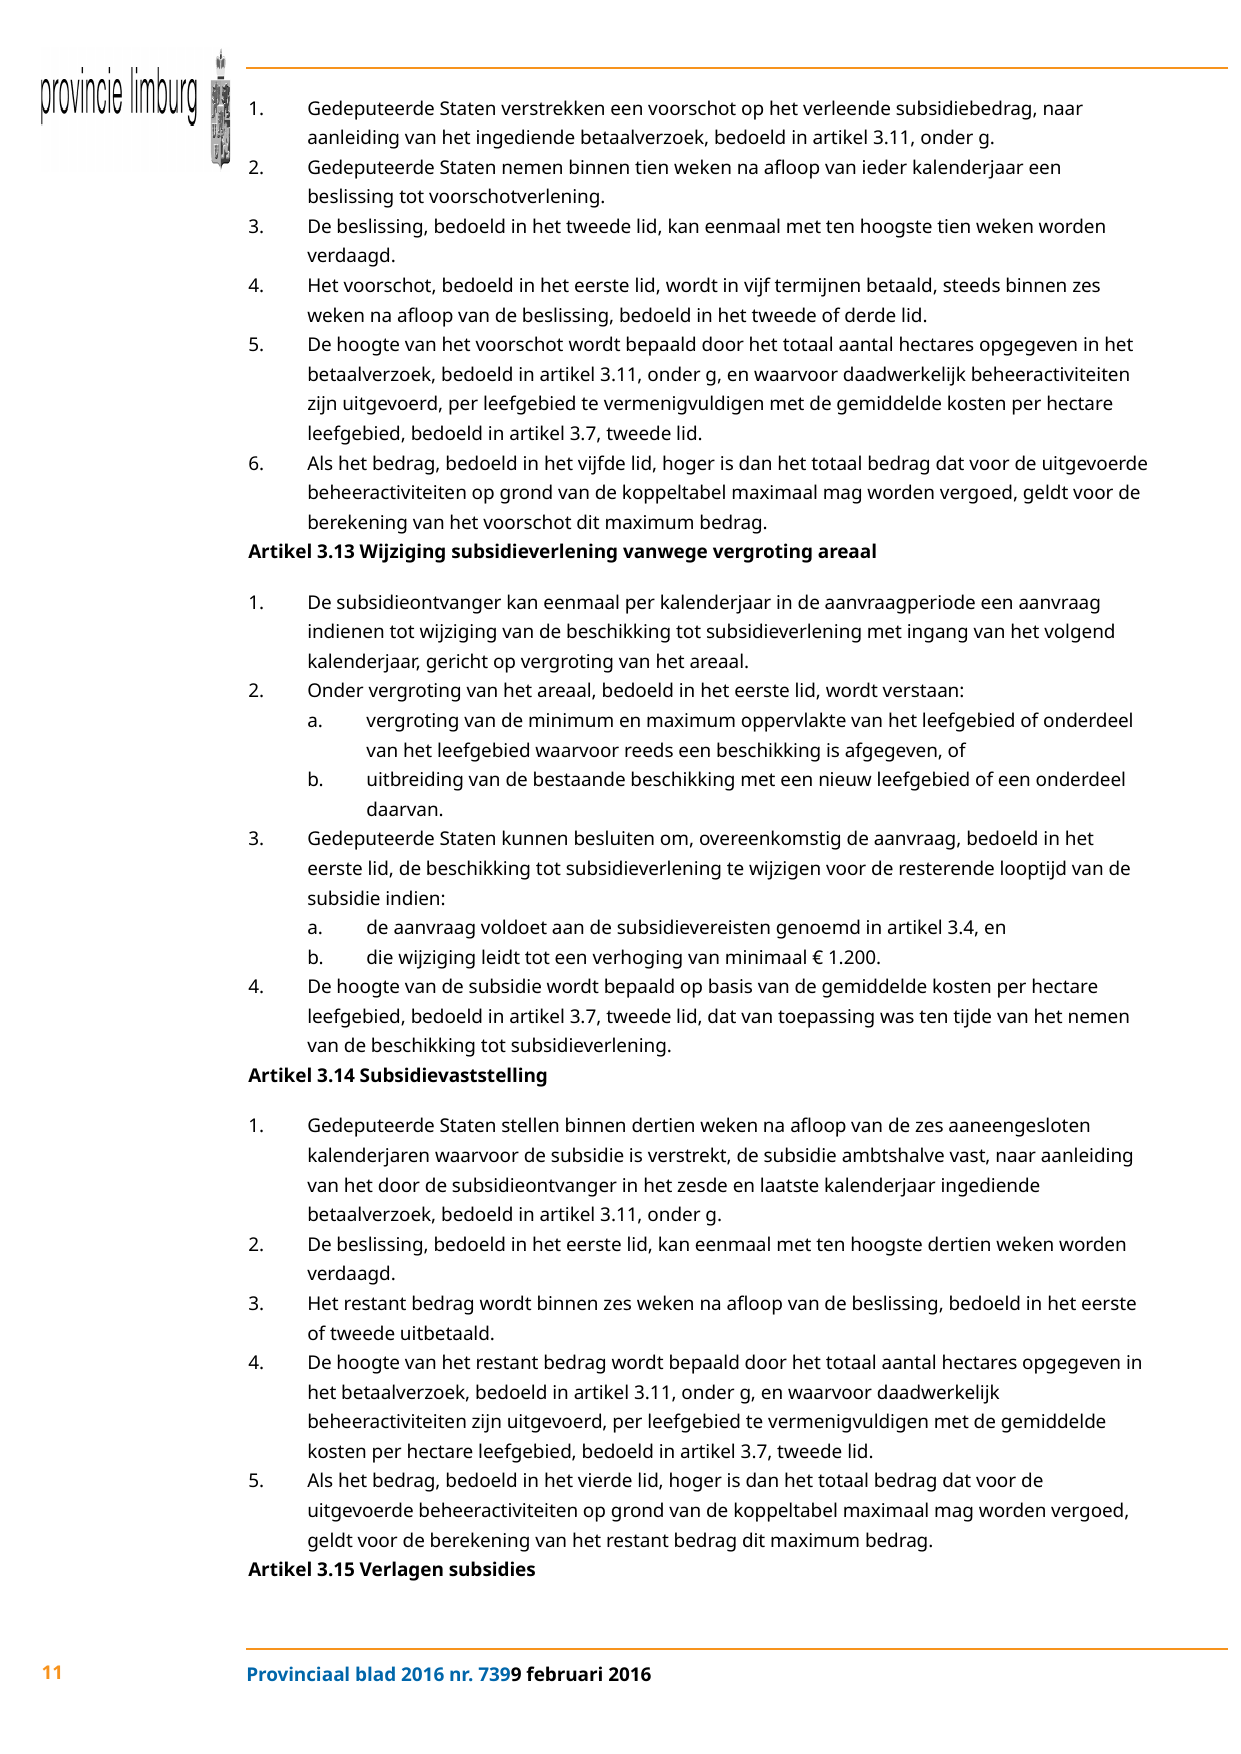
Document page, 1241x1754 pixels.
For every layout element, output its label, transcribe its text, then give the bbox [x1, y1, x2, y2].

list Gedeputeerde Staten stellen binnen dertien weken na afloop van de zes aaneengesloten kalenderjaren waarvoor de subsidie is verstrekt, de subsidie ambtshalve vast, naar aanleiding van het door de subsidieontvanger in het zesde en laatste kalenderjaar ingediende betaalverzoek, bedoeld in artikel 3.11, onder g. [248, 1113, 1152, 1227]
list Gedeputeerde Staten kunnen besluiten om, overeenkomstig de aanvraag, bedoeld in het eerste lid, de beschikking tot subsidieverlening te wijzigen voor de resterende looptijd van de subsidie indien: [248, 826, 1152, 911]
list De hoogte van de subsidie wordt bepaald op basis van de gemiddelde kosten per hectare leefgebied, bedoeld in artikel 3.7, tweede lid, dat van toepassing was ten tijde van het nemen van de beschikking tot subsidieverlening. [248, 973, 1152, 1058]
list Het restant bedrag wordt binnen zes weken na afloop van de beslissing, bedoeld in het eerste of tweede uitbetaald. [248, 1290, 1152, 1346]
text Artikel 3.13 Wijziging subsidieverlening vanwege vergroting areaal [248, 538, 1152, 564]
text Artikel 3.15 Verlagen subsidies [248, 1556, 1152, 1582]
list Als het bedrag, bedoeld in het vierde lid, hoger is dan het totaal bedrag dat voor de uitgevoerde beheeractiviteiten op grond van de koppeltabel maximaal mag worden vergoed, geldt voor de berekening van het restant bedrag dit maximum bedrag. [248, 1468, 1152, 1553]
list Als het bedrag, bedoeld in het vijfde lid, hoger is dan het totaal bedrag dat voor de uitgevoerde beheeractiviteiten op grond van de koppeltabel maximaal mag worden vergoed, geldt voor de berekening van het voorschot dit maximum bedrag. [248, 450, 1152, 535]
list De hoogte van het restant bedrag wordt bepaald door het totaal aantal hectares opgegeven in het betaalverzoek, bedoeld in artikel 3.11, onder g, en waarvoor daadwerkelijk beheeractiviteiten zijn uitgevoerd, per leefgebied te vermenigvuldigen met de gemiddelde kosten per hectare leefgebied, bedoeld in artikel 3.7, tweede lid. [248, 1349, 1152, 1464]
text Artikel 3.14 Subsidievaststelling [248, 1062, 1152, 1088]
list die wijziging leidt tot een verhoging van minimaal € 1.200. [307, 944, 1152, 970]
list de aanvraag voldoet aan de subsidievereisten genoemd in artikel 3.4, en [307, 914, 1152, 940]
list uitbreiding van de bestaande beschikking met een nieuw leefgebied of een onderdeel daarvan. [307, 766, 1152, 822]
list De beslissing, bedoeld in het tweede lid, kan eenmaal met ten hoogste tien weken worden verdaagd. [248, 213, 1152, 268]
list De beslissing, bedoeld in het eerste lid, kan eenmaal met ten hoogste dertien weken worden verdaagd. [248, 1231, 1152, 1286]
list Gedeputeerde Staten nemen binnen tien weken na afloop van ieder kalenderjaar een beslissing tot voorschotverlening. [248, 154, 1152, 209]
list Het voorschot, bedoeld in het eerste lid, wordt in vijf termijnen betaald, steeds binnen zes weken na afloop van de beslissing, bedoeld in het tweede of derde lid. [248, 272, 1152, 328]
list De subsidieontvanger kan eenmaal per kalenderjaar in de aanvraagperiode een aanvraag indienen tot wijziging van de beschikking tot subsidieverlening met ingang van het volgend kalenderjaar, gericht op vergroting van het areaal. [248, 589, 1152, 674]
picture [41, 47, 231, 172]
list vergroting van de minimum en maximum oppervlakte van het leefgebied of onderdeel van het leefgebied waarvoor reeds een beschikking is afgegeven, of [307, 707, 1152, 763]
list Gedeputeerde Staten verstrekken een voorschot op het verleende subsidiebedrag, naar aanleiding van het ingediende betaalverzoek, bedoeld in artikel 3.11, onder g. [248, 95, 1152, 150]
list De hoogte van het voorschot wordt bepaald door het totaal aantal hectares opgegeven in het betaalverzoek, bedoeld in artikel 3.11, onder g, en waarvoor daadwerkelijk beheeractiviteiten zijn uitgevoerd, per leefgebied te vermenigvuldigen met de gemiddelde kosten per hectare leefgebied, bedoeld in artikel 3.7, tweede lid. [248, 331, 1152, 446]
list Onder vergroting van het areaal, bedoeld in het eerste lid, wordt verstaan: [248, 678, 1152, 703]
